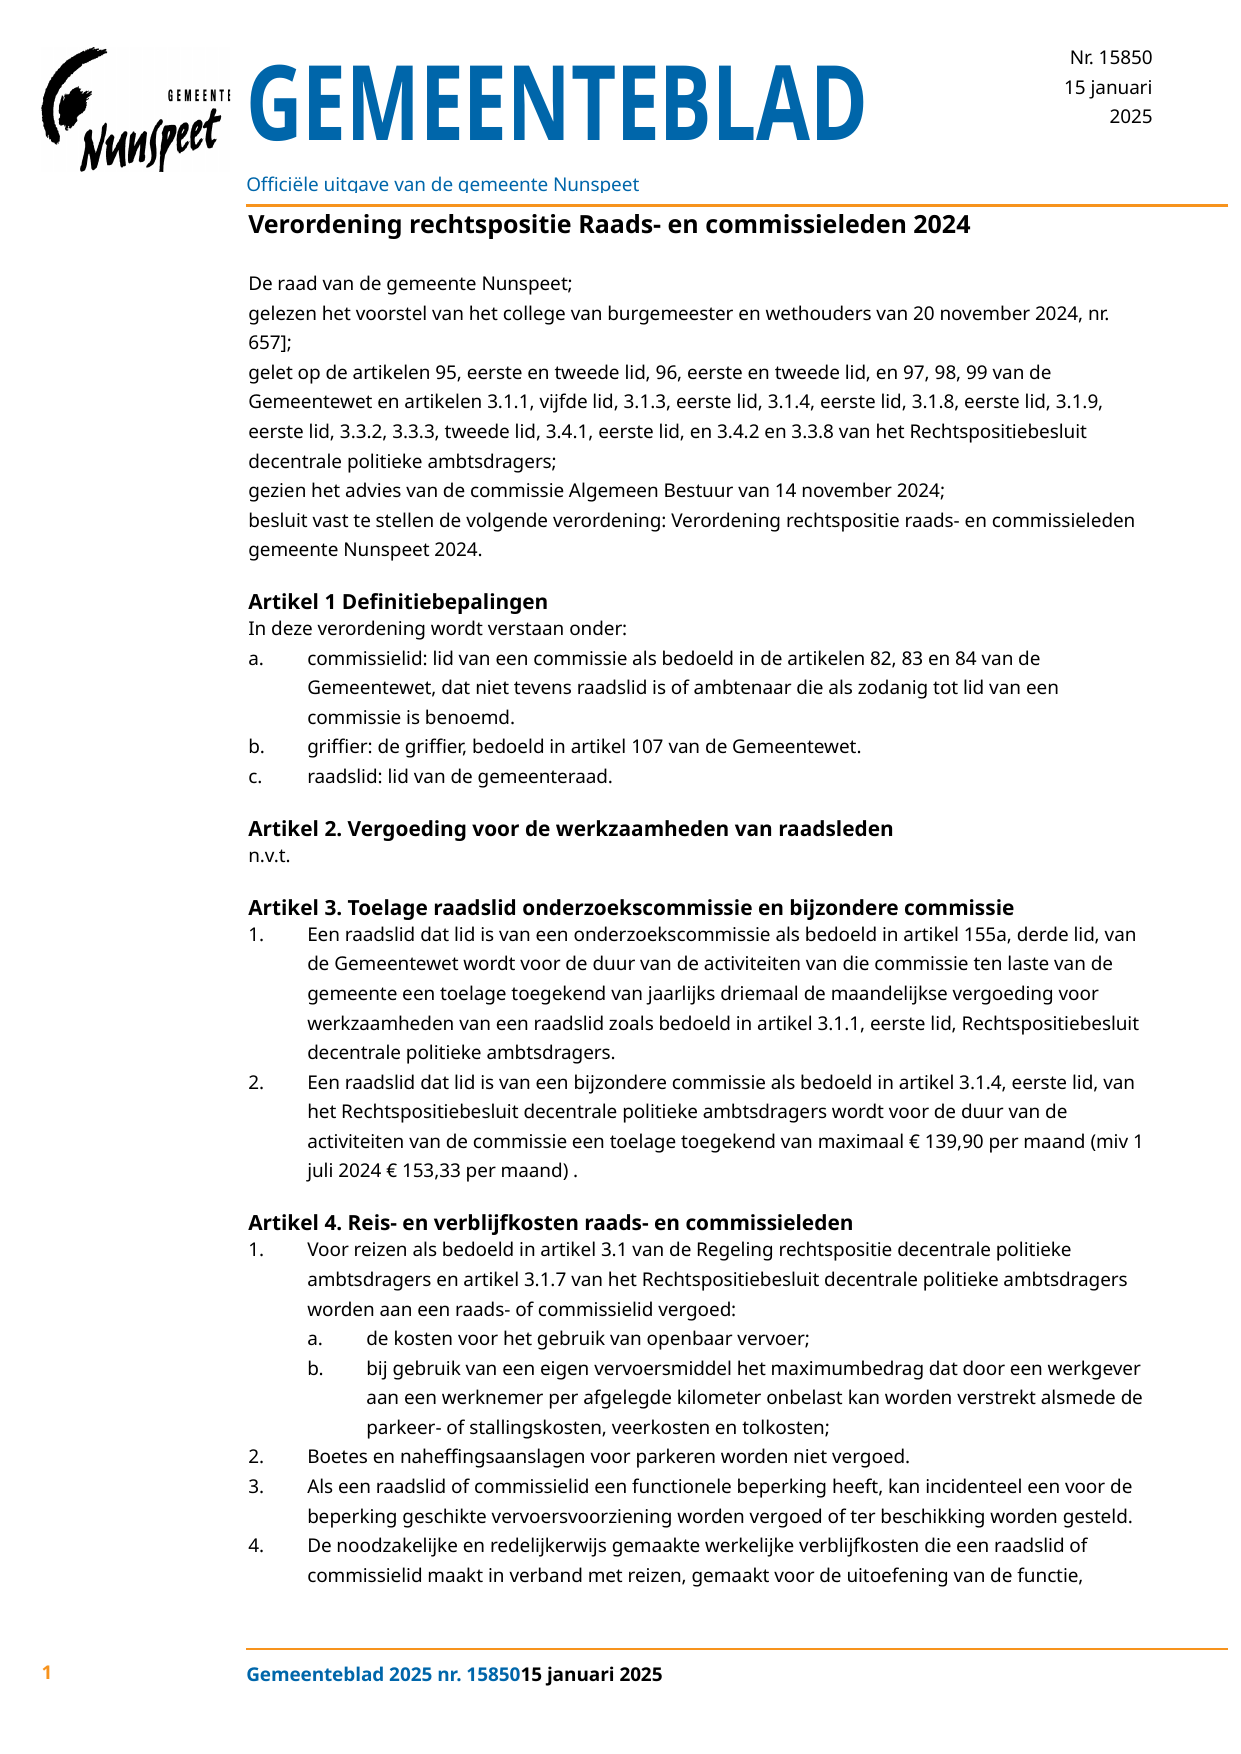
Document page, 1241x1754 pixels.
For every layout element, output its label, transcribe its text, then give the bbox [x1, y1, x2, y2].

text gezien het advies van de commissie Algemeen Bestuur van 14 november 2024; [248, 477, 1152, 503]
list Boetes en naheffingsaanslagen voor parkeren worden niet vergoed. [248, 1444, 1152, 1469]
text n.v.t. [248, 842, 1152, 868]
list Een raadslid dat lid is van een onderzoekscommissie als bedoeld in artikel 155a, derde lid, van de Gemeentewet wordt voor de duur van de activiteiten van die commissie ten laste van de gemeente een toelage toegekend van jaarlijks driemaal de maandelijkse vergoeding voor werkzaamheden van een raadslid zoals bedoeld in artikel 3.1.1, eerste lid, Rechtspositiebesluit decentrale politieke ambtsdragers. [248, 921, 1152, 1065]
text Artikel 4. Reis- en verblijfkosten raads- en commissieleden [248, 1208, 1152, 1237]
list commissielid: lid van een commissie als bedoeld in de artikelen 82, 83 en 84 van de Gemeentewet, dat niet tevens raadslid is of ambtenaar die als zodanig tot lid van een commissie is benoemd. [248, 645, 1152, 730]
list Voor reizen als bedoeld in artikel 3.1 van de Regeling rechtspositie decentrale politieke ambtsdragers en artikel 3.1.7 van het Rechtspositiebesluit decentrale politieke ambtsdragers worden aan een raads- of commissielid vergoed: [248, 1237, 1152, 1321]
list griffier: de griffier, bedoeld in artikel 107 van de Gemeentewet. [248, 734, 1152, 759]
text Artikel 3. Toelage raadslid onderzoekscommissie en bijzondere commissie [248, 893, 1152, 921]
picture [41, 47, 231, 172]
list bij gebruik van een eigen vervoersmiddel het maximumbedrag dat door een werkgever aan een werknemer per afgelegde kilometer onbelast kan worden verstrekt alsmede de parkeer- of stallingskosten, veerkosten en tolkosten; [307, 1355, 1152, 1440]
text Artikel 1 Definitiebepalingen [248, 587, 1152, 615]
list Als een raadslid of commissielid een functionele beperking heeft, kan incidenteel een voor de beperking geschikte vervoersvoorziening worden vergoed of ter beschikking worden gesteld. [248, 1473, 1152, 1528]
text gelezen het voorstel van het college van burgemeester en wethouders van 20 november 2024, nr. 657]; [248, 300, 1152, 355]
text In deze verordening wordt verstaan onder: [248, 615, 1152, 641]
text gelet op de artikelen 95, eerste en tweede lid, 96, eerste en tweede lid, en 97, 98, 99 van de Gemeentewet en artikelen 3.1.1, vijfde lid, 3.1.3, eerste lid, 3.1.4, eerste lid, 3.1.8, eerste lid, 3.1.9, eerste lid, 3.3.2, 3.3.3, tweede lid, 3.4.1, eerste lid, en 3.4.2 en 3.3.8 van het Rechtspositiebesluit decentrale politieke ambtsdragers; [248, 359, 1152, 473]
list de kosten voor het gebruik van openbaar vervoer; [307, 1325, 1152, 1351]
text Verordening rechtspositie Raads- en commissieleden 2024 [248, 207, 1152, 241]
list Een raadslid dat lid is van een bijzondere commissie als bedoeld in artikel 3.1.4, eerste lid, van het Rechtspositiebesluit decentrale politieke ambtsdragers wordt voor de duur van de activiteiten van de commissie een toelage toegekend van maximaal € 139,90 per maand (miv 1 juli 2024 € 153,33 per maand) . [248, 1069, 1152, 1183]
list De noodzakelijke en redelijkerwijs gemaakte werkelijke verblijfkosten die een raadslid of commissielid maakt in verband met reizen, gemaakt voor de uitoefening van de functie, [248, 1532, 1152, 1588]
text De raad van de gemeente Nunspeet; [248, 270, 1152, 296]
text Artikel 2. Vergoeding voor de werkzaamheden van raadsleden [248, 814, 1152, 842]
list raadslid: lid van de gemeenteraad. [248, 763, 1152, 789]
text besluit vast te stellen de volgende verordening: Verordening rechtspositie raads- en commissieleden gemeente Nunspeet 2024. [248, 507, 1152, 562]
